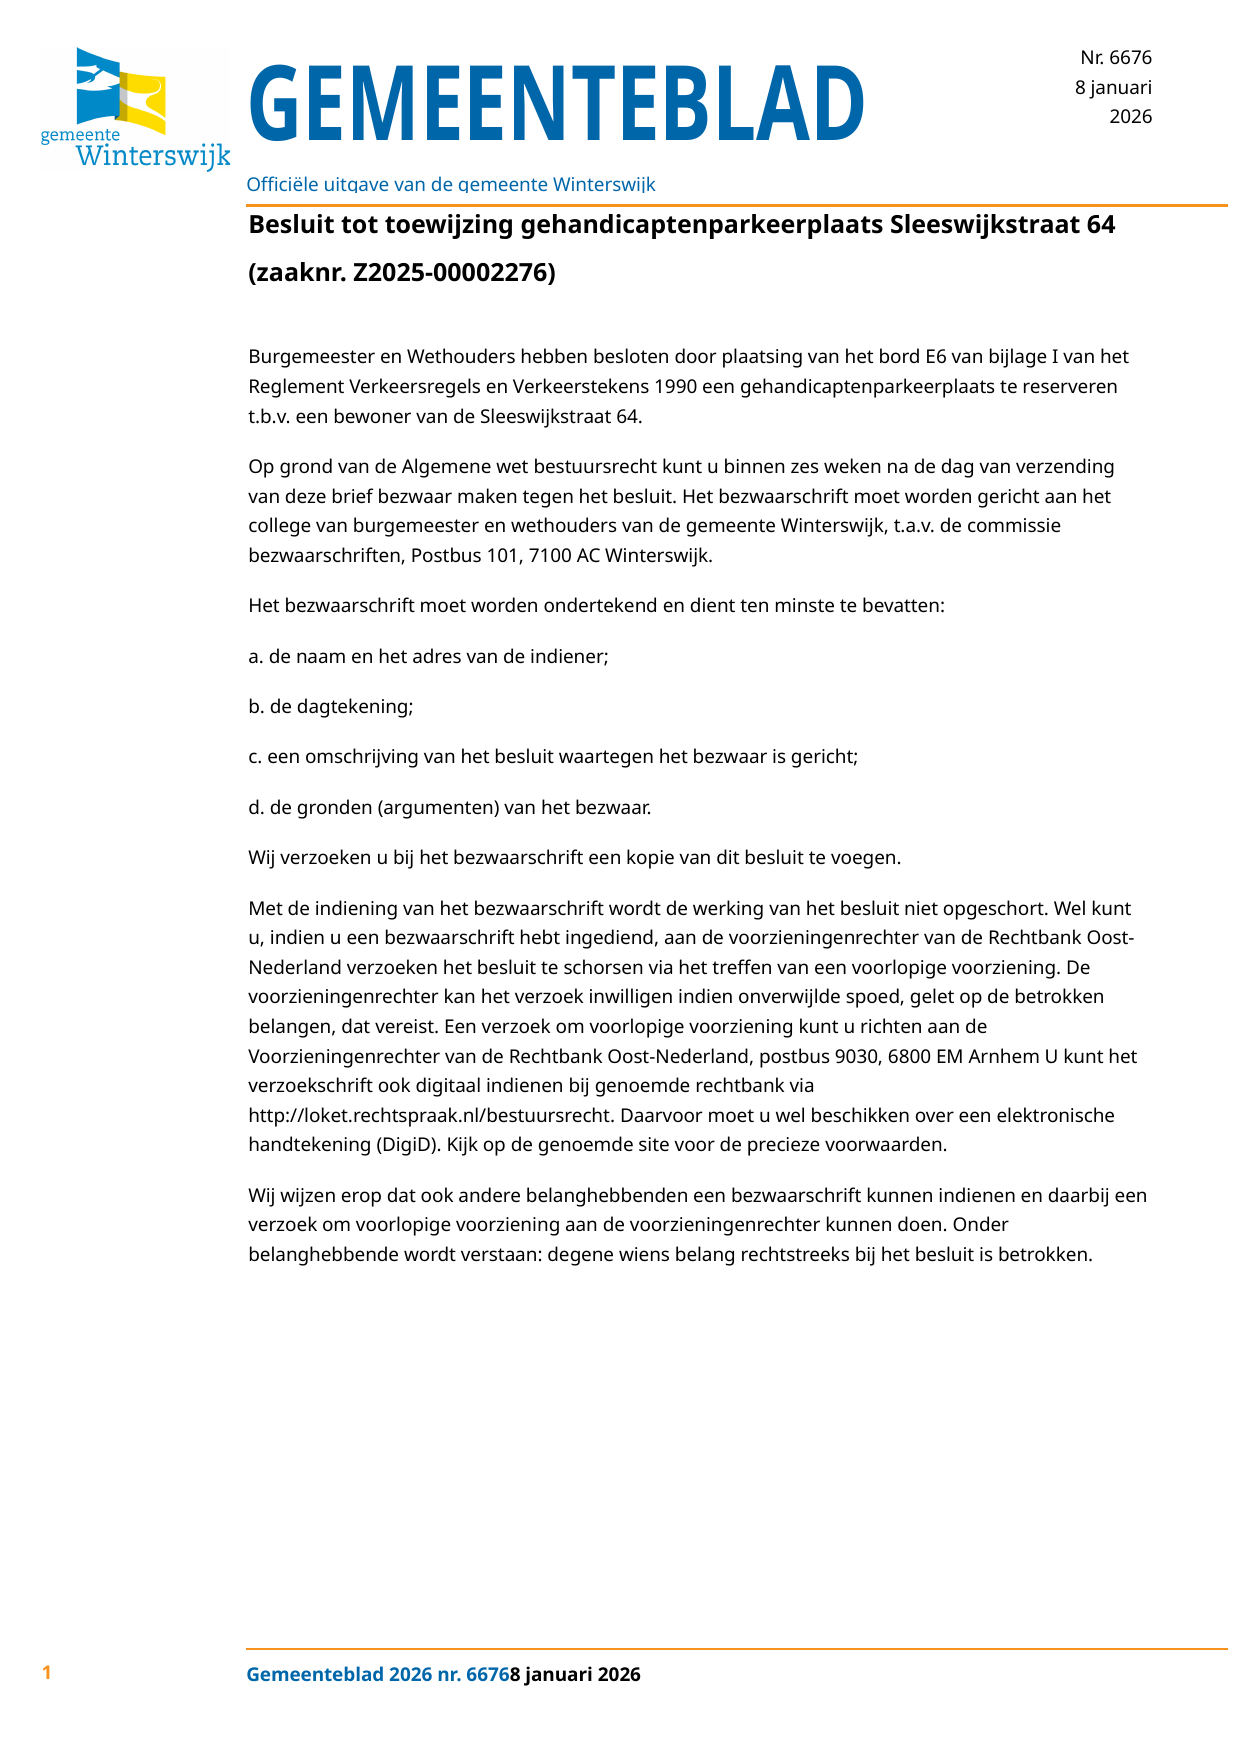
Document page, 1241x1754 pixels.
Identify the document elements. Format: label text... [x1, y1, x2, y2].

text c. een omschrijving van het besluit waartegen het bezwaar is gericht; [248, 744, 1152, 769]
text Het bezwaarschrift moet worden ondertekend en dient ten minste te bevatten: [248, 592, 1152, 618]
text Op grond van de Algemene wet bestuursrecht kunt u binnen zes weken na de dag van verzending van deze brief bezwaar maken tegen het besluit. Het bezwaarschrift moet worden gericht aan het college van burgemeester en wethouders van de gemeente Winterswijk, t.a.v. de commissie bezwaarschriften, Postbus 101, 7100 AC Winterswijk. [248, 453, 1152, 568]
picture [41, 47, 231, 172]
text Burgemeester en Wethouders hebben besloten door plaatsing van het bord E6 van bijlage I van het Reglement Verkeersregels en Verkeerstekens 1990 een gehandicaptenparkeerplaats te reserveren t.b.v. een bewoner van de Sleeswijkstraat 64. [248, 344, 1152, 428]
text Met de indiening van het bezwaarschrift wordt de werking van het besluit niet opgeschort. Wel kunt u, indien u een bezwaarschrift hebt ingediend, aan de voorzieningenrechter van de Rechtbank Oost-Nederland verzoeken het besluit te schorsen via het treffen van een voorlopige voorziening. De voorzieningenrechter kan het verzoek inwilligen indien onverwijlde spoed, gelet op de betrokken belangen, dat vereist. Een verzoek om voorlopige voorziening kunt u richten aan de Voorzieningenrechter van de Rechtbank Oost-Nederland, postbus 9030, 6800 EM Arnhem U kunt het verzoekschrift ook digitaal indienen bij genoemde rechtbank via http://loket.rechtspraak.nl/bestuursrecht. Daarvoor moet u wel beschikken over een elektronische handtekening (DigiD). Kijk op de genoemde site voor de precieze voorwaarden. [248, 895, 1152, 1157]
text Wij verzoeken u bij het bezwaarschrift een kopie van dit besluit te voegen. [248, 844, 1152, 870]
text Besluit tot toewijzing gehandicaptenparkeerplaats Sleeswijkstraat 64 (zaaknr. Z2025-00002276) [248, 207, 1152, 288]
text b. de dagtekening; [248, 693, 1152, 719]
picture [225, 153, 231, 162]
text d. de gronden (argumenten) van het bezwaar. [248, 794, 1152, 820]
text a. de naam en het adres van de indiener; [248, 643, 1152, 668]
text Wij wijzen erop dat ook andere belanghebbenden een bezwaarschrift kunnen indienen en daarbij een verzoek om voorlopige voorziening aan de voorzieningenrechter kunnen doen. Onder belanghebbende wordt verstaan: degene wiens belang rechtstreeks bij het besluit is betrokken. [248, 1182, 1152, 1267]
